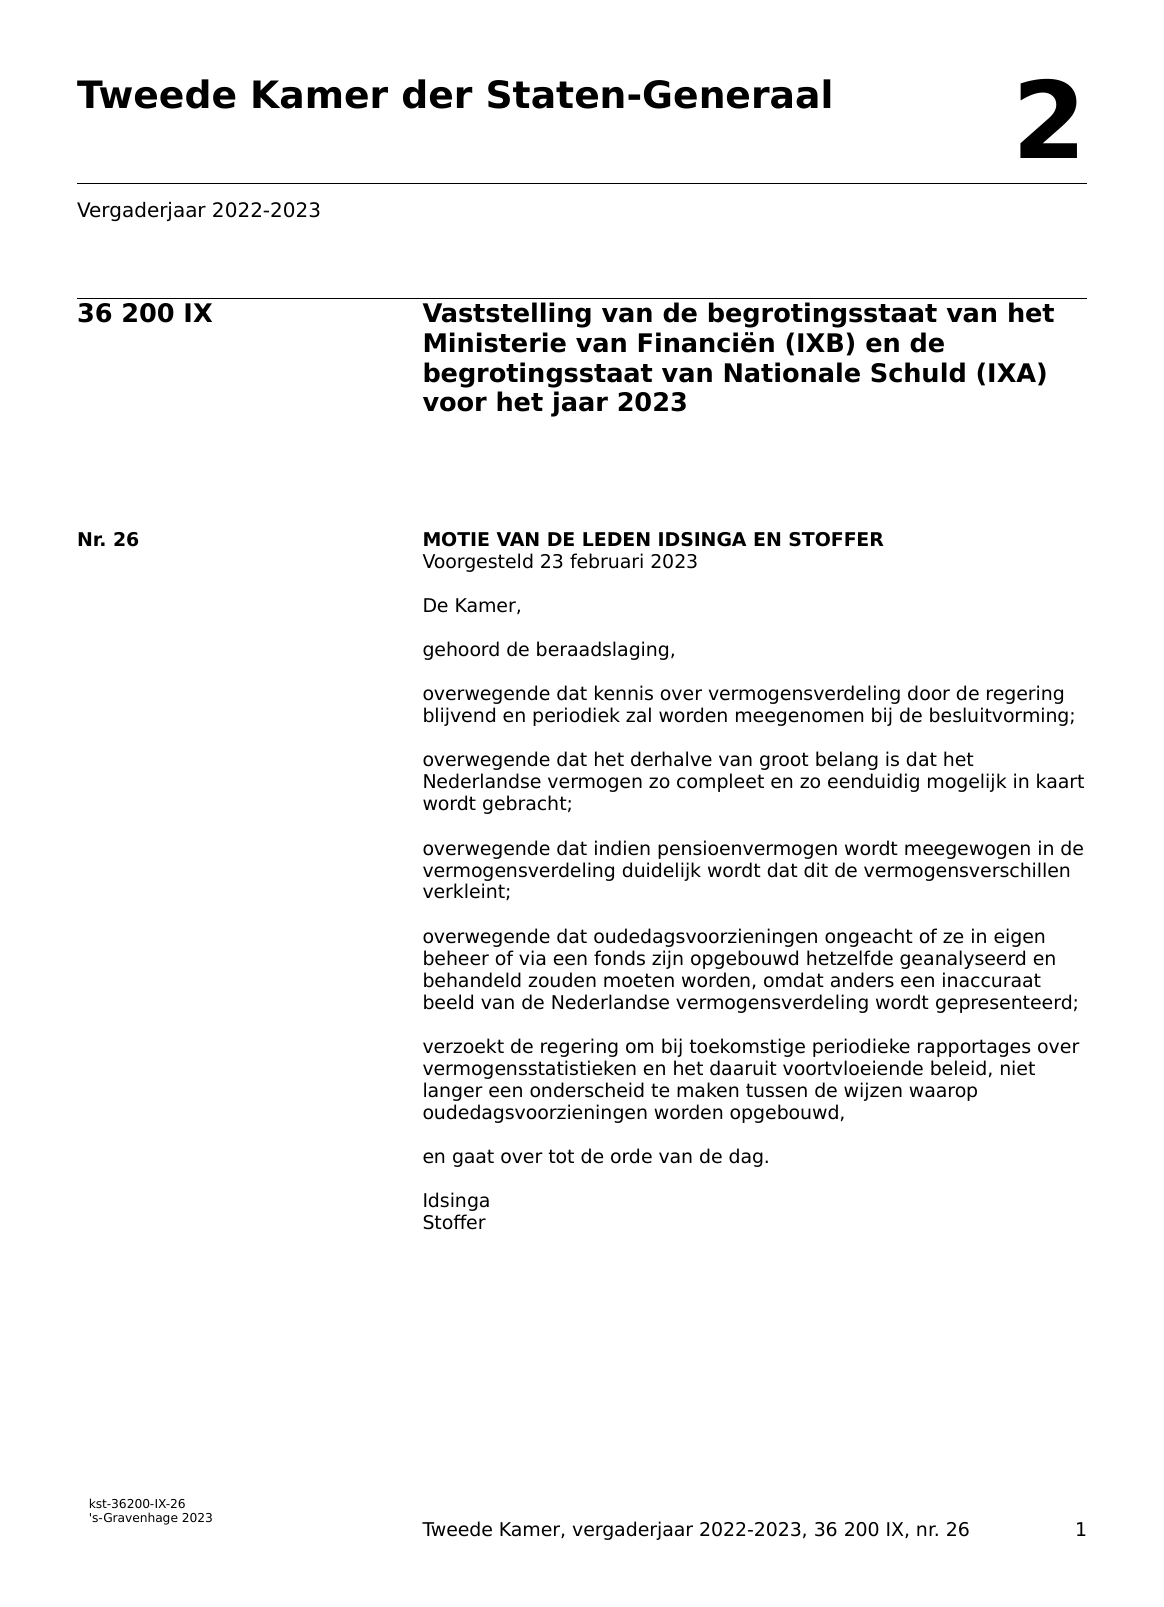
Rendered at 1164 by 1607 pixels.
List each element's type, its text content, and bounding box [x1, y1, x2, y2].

text overwegende dat indien pensioenvermogen wordt meegewogen in de vermogensverdeling duidelijk wordt dat dit de vermogensverschillen verkleint; [422, 837, 1087, 903]
text overwegende dat het derhalve van groot belang is dat het Nederlandse vermogen zo compleet en zo eenduidig mogelijk in kaart wordt gebracht; [422, 749, 1087, 815]
text overwegende dat kennis over vermogensverdeling door de regering blijvend en periodiek zal worden meegenomen bij de besluitvorming; [422, 683, 1087, 727]
text gehoord de beraadslaging, [422, 639, 1087, 661]
table_cell Vergaderjaar 2022-2023 [77, 184, 1087, 298]
table_header 2 [886, 59, 1087, 183]
text Idsinga [422, 1190, 1087, 1212]
text Voorgesteld 23 februari 2023 [422, 551, 1087, 573]
text De Kamer, [422, 595, 1087, 617]
text 's-Gravenhage 2023 [88, 1511, 323, 1525]
text verzoekt de regering om bij toekomstige periodieke rapportages over vermogensstatistieken en het daaruit voortvloeiende beleid, niet langer een onderscheid te maken tussen de wijzen waarop oudedagsvoorzieningen worden opgebouwd, [422, 1036, 1087, 1124]
subtitle Nr. 26 MOTIE VAN DE LEDEN IDSINGA EN STOFFER [77, 529, 1087, 551]
text overwegende dat oudedagsvoorzieningen ongeacht of ze in eigen beheer of via een fonds zijn opgebouwd hetzelfde geanalyseerd en behandeld zouden moeten worden, omdat anders een inaccuraat beeld van de Nederlandse vermogensverdeling wordt gepresenteerd; [422, 926, 1087, 1013]
text Stoffer [422, 1212, 1087, 1234]
subtitle 36 200 IX Vaststelling van de begrotingsstaat van het Ministerie van Financiën (IXB) en de begrotingsstaat van Nationale Schuld (IXA) voor het jaar 2023 [77, 299, 1087, 418]
text en gaat over tot de orde van de dag. [422, 1146, 1087, 1168]
table_header Tweede Kamer der Staten-Generaal [77, 59, 886, 183]
text kst-36200-IX-26 [88, 1497, 323, 1511]
